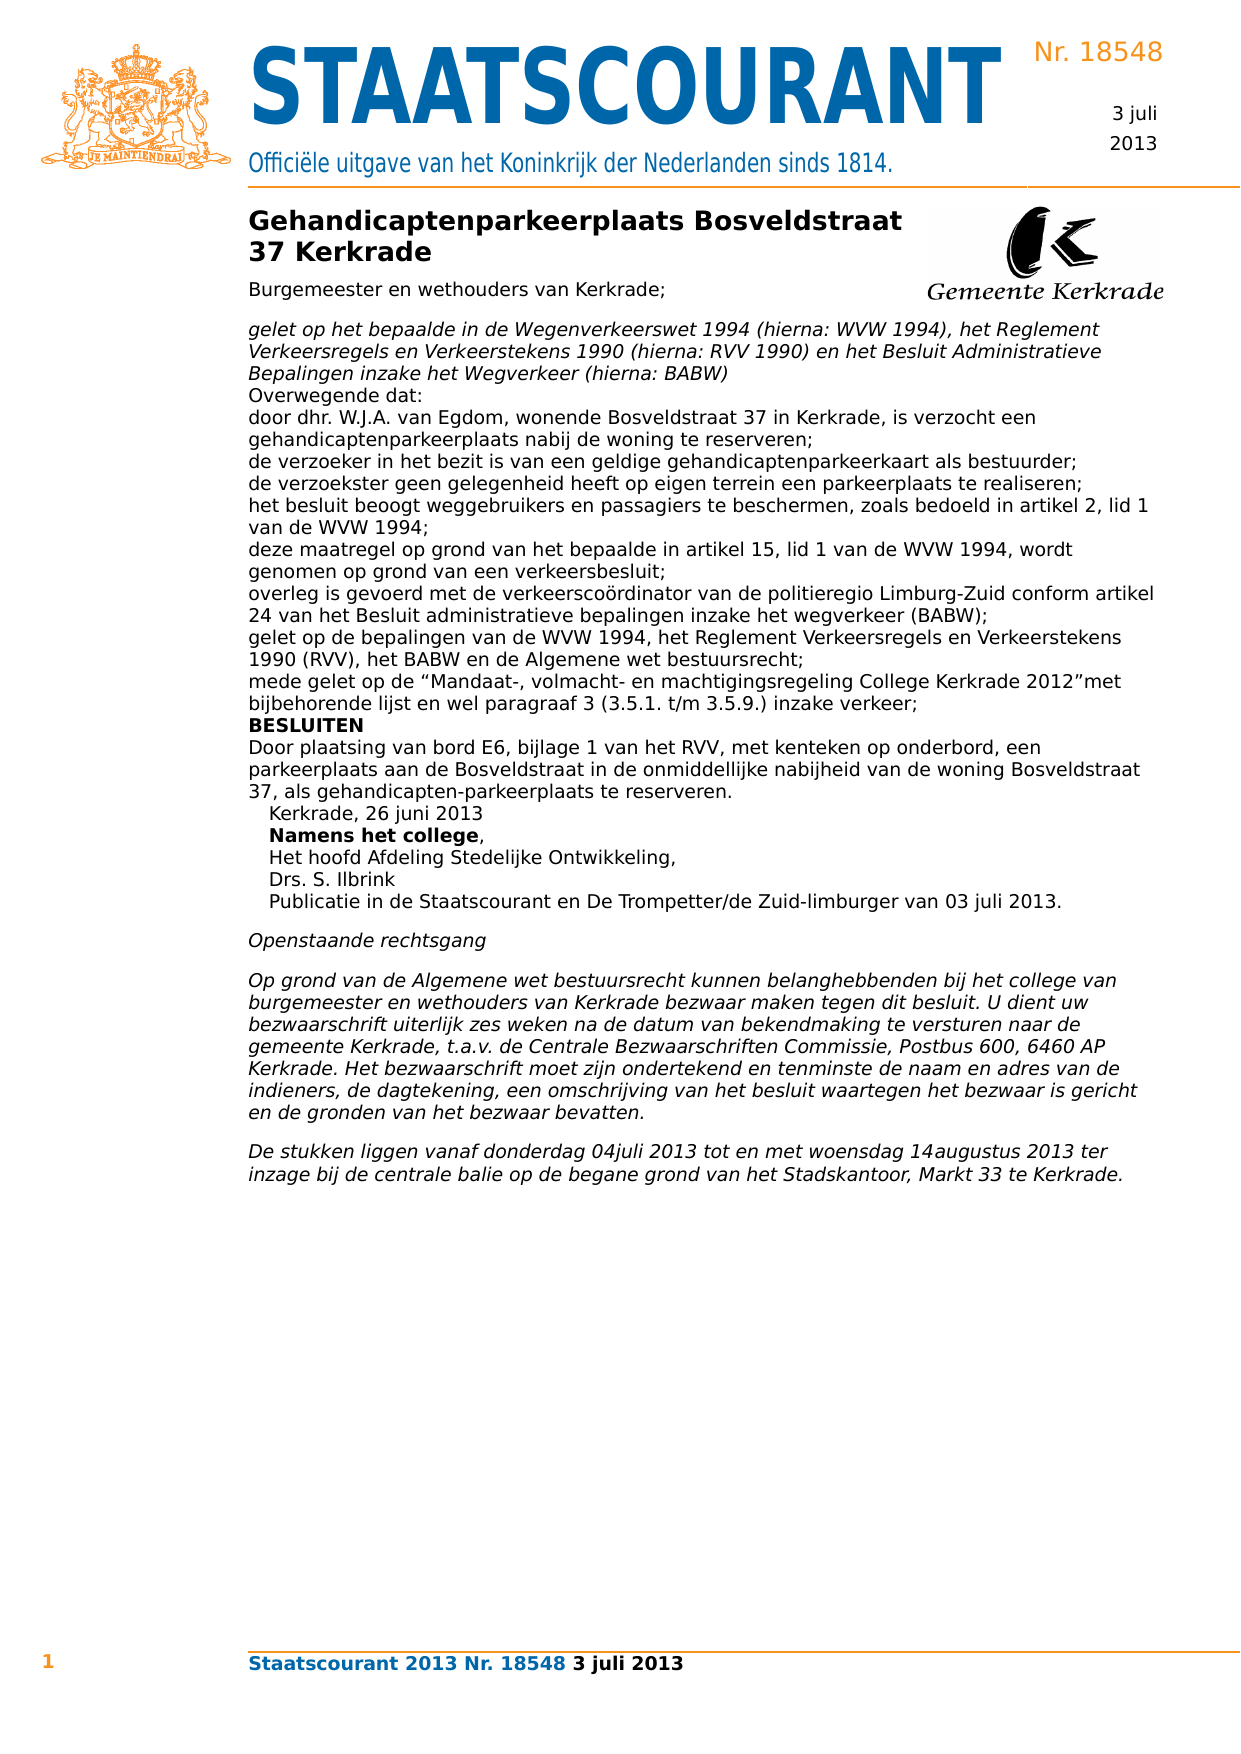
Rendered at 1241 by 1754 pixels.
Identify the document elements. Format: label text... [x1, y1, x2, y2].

text mede gelet op de “Mandaat-, volmacht- en machtigingsregeling College Kerkrade 2012”met bijbehorende lijst en wel paragraaf 3 (3.5.1. t/m 3.5.9.) inzake verkeer; [248, 671, 1163, 715]
text de verzoekster geen gelegenheid heeft op eigen terrein een parkeerplaats te realiseren; [248, 473, 1163, 495]
text het besluit beoogt weggebruikers en passagiers te beschermen, zoals bedoeld in artikel 2, lid 1 van de WVW 1994; [248, 495, 1163, 539]
text BESLUITEN [248, 715, 1163, 737]
text deze maatregel op grond van het bepaalde in artikel 15, lid 1 van de WVW 1994, wordt genomen op grond van een verkeersbesluit; [248, 539, 1163, 583]
text Door plaatsing van bord E6, bijlage 1 van het RVV, met kenteken op onderbord, een parkeerplaats aan de Bosveldstraat in de onmiddellijke nabijheid van de woning Bosveldstraat 37, als gehandicapten-parkeerplaats te reserveren. [248, 737, 1163, 803]
subtitle De stukken liggen vanaf donderdag 04juli 2013 tot en met woensdag 14augustus 2013 ter inzage bij de centrale balie op de begane grond van het Stadskantoor, Markt 33 te Kerkrade. [248, 1141, 1163, 1185]
text Overwegende dat: [248, 385, 1163, 407]
text Kerkrade, 26 juni 2013 [248, 803, 1163, 824]
subtitle gelet op het bepaalde in de Wegenverkeerswet 1994 (hierna: WVW 1994), het Reglement Verkeersregels en Verkeerstekens 1990 (hierna: RVV 1990) en het Besluit Administratieve Bepalingen inzake het Wegverkeer (hierna: BABW) [248, 319, 1163, 385]
text Publicatie in de Staatscourant en De Trompetter/de Zuid-limburger van 03 juli 2013. [248, 891, 1163, 912]
text overleg is gevoerd met de verkeerscoördinator van de politieregio Limburg-Zuid conform artikel 24 van het Besluit administratieve bepalingen inzake het wegverkeer (BABW); [248, 583, 1163, 627]
picture [41, 44, 231, 169]
text Het hoofd Afdeling Stedelijke Ontwikkeling, [248, 847, 1163, 868]
text Burgemeester en wethouders van Kerkrade; [248, 279, 1163, 301]
text de verzoeker in het bezit is van een geldige gehandicaptenparkeerkaart als bestuurder; [248, 451, 1163, 473]
subtitle Op grond van de Algemene wet bestuursrecht kunnen belanghebbenden bij het college van burgemeester en wethouders van Kerkrade bezwaar maken tegen dit besluit. U dient uw bezwaarschrift uiterlijk zes weken na de datum van bekendmaking te versturen naar de gemeente Kerkrade, t.a.v. de Centrale Bezwaarschriften Commissie, Postbus 600, 6460 AP Kerkrade. Het bezwaarschrift moet zijn ondertekend en tenminste de naam en adres van de indieners, de dagtekening, een omschrijving van het besluit waartegen het bezwaar is gericht en de gronden van het bezwaar bevatten. [248, 970, 1163, 1124]
text Drs. S. Ilbrink [248, 868, 1163, 891]
subtitle Gehandicaptenparkeerplaats Bosveldstraat 37 Kerkrade [248, 206, 927, 268]
text Namens het college, [248, 824, 1163, 847]
text gelet op de bepalingen van de WVW 1994, het Reglement Verkeersregels en Verkeerstekens 1990 (RVV), het BABW en de Algemene wet bestuursrecht; [248, 627, 1163, 671]
subtitle Openstaande rechtsgang [248, 930, 1163, 952]
picture [927, 205, 1164, 300]
text door dhr. W.J.A. van Egdom, wonende Bosveldstraat 37 in Kerkrade, is verzocht een gehandicaptenparkeerplaats nabij de woning te reserveren; [248, 407, 1163, 451]
